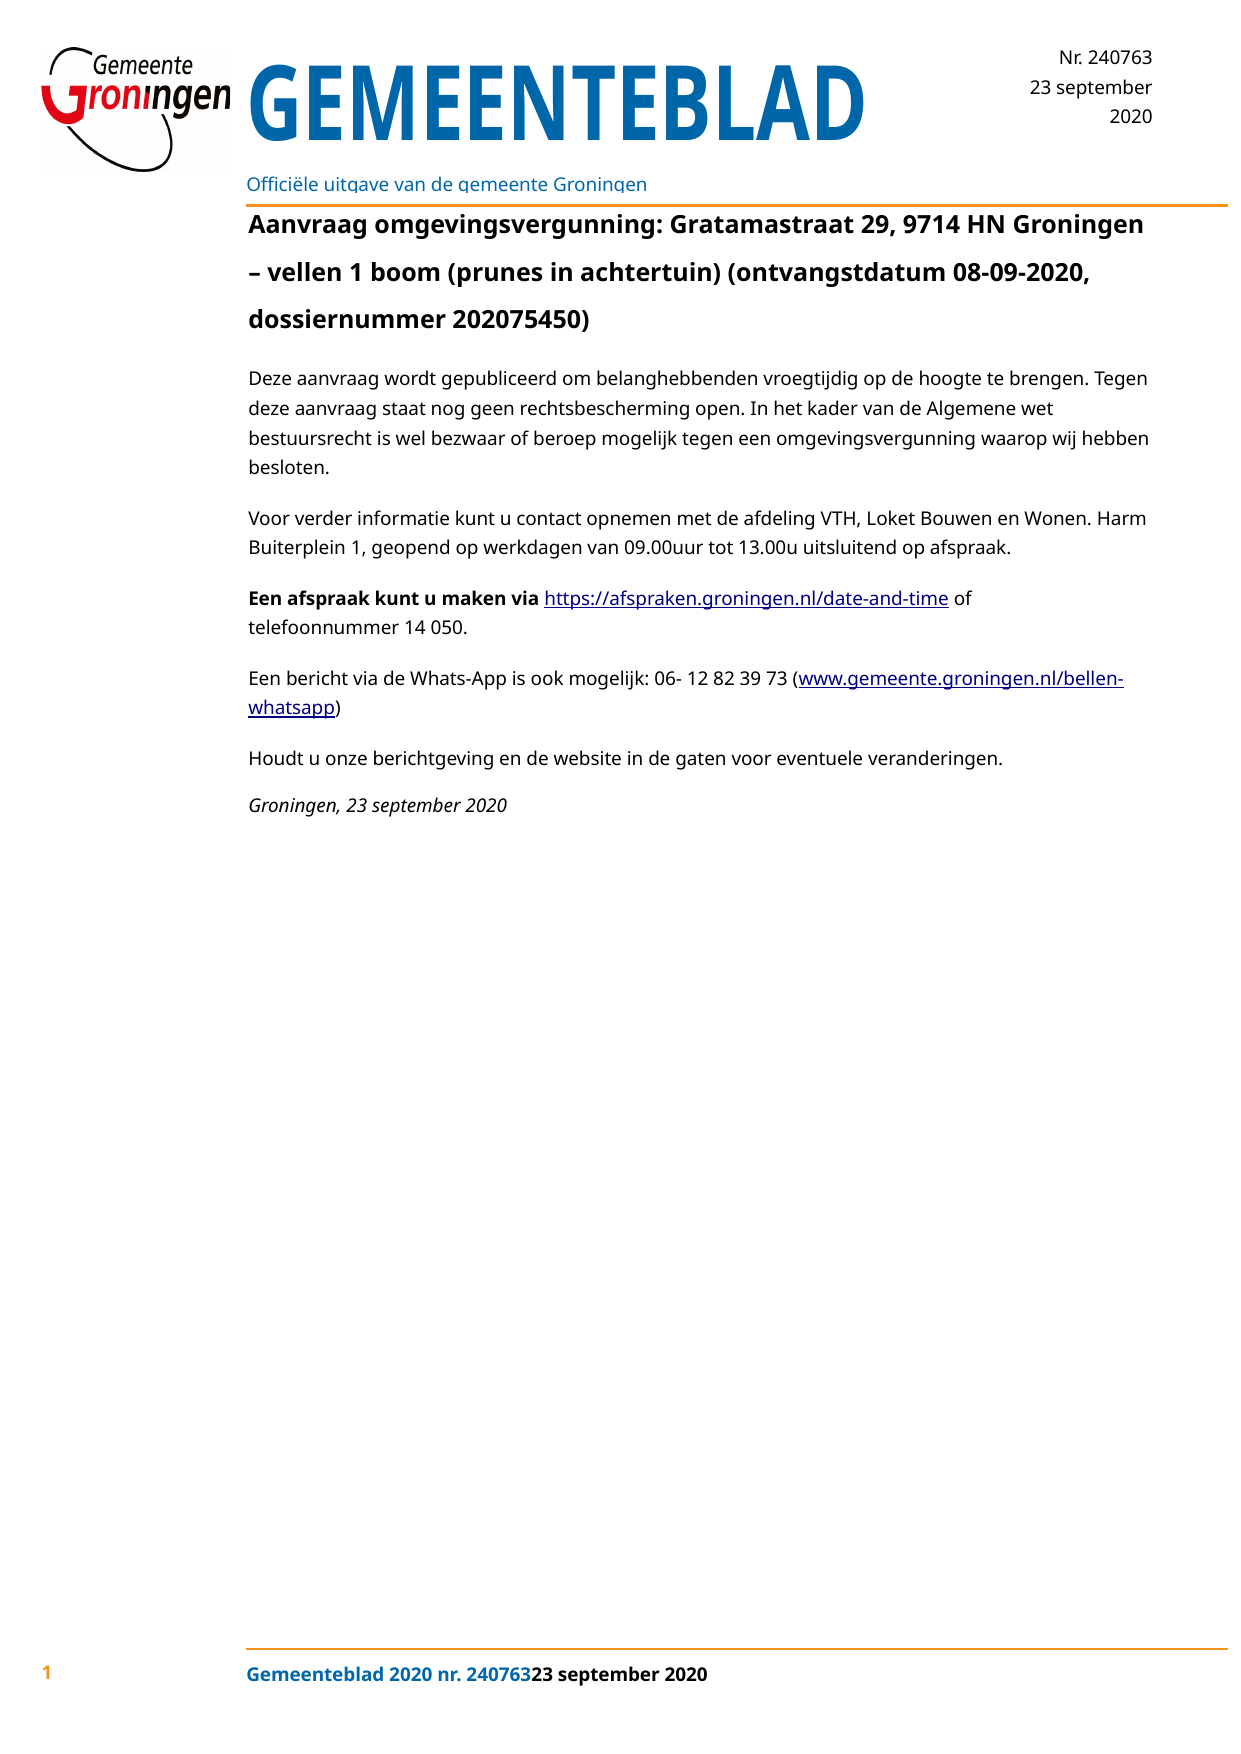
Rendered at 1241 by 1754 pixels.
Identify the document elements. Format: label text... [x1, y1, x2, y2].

text Groningen, 23 september 2020 [248, 792, 1152, 818]
text Houdt u onze berichtgeving en de website in de gaten voor eventuele veranderingen. [248, 745, 1152, 770]
picture [41, 47, 231, 172]
text Een afspraak kunt u maken via https://afspraken.groningen.nl/date-and-time of telefoonnummer 14 050. [248, 585, 1152, 640]
text Aanvraag omgevingsvergunning: Gratamastraat 29, 9714 HN Groningen – vellen 1 boom (prunes in achtertuin) (ontvangstdatum 08-09-2020, dossiernummer 202075450) [248, 207, 1152, 336]
text Een bericht via de Whats-App is ook mogelijk: 06- 12 82 39 73 (www.gemeente.groningen.nl/bellen-whatsapp) [248, 665, 1152, 720]
text Voor verder informatie kunt u contact opnemen met de afdeling VTH, Loket Bouwen en Wonen. Harm Buiterplein 1, geopend op werkdagen van 09.00uur tot 13.00u uitsluitend op afspraak. [248, 505, 1152, 560]
text Deze aanvraag wordt gepubliceerd om belanghebbenden vroegtijdig op de hoogte te brengen. Tegen deze aanvraag staat nog geen rechtsbescherming open. In het kader van de Algemene wet bestuursrecht is wel bezwaar of beroep mogelijk tegen een omgevingsvergunning waarop wij hebben besloten. [248, 366, 1152, 480]
